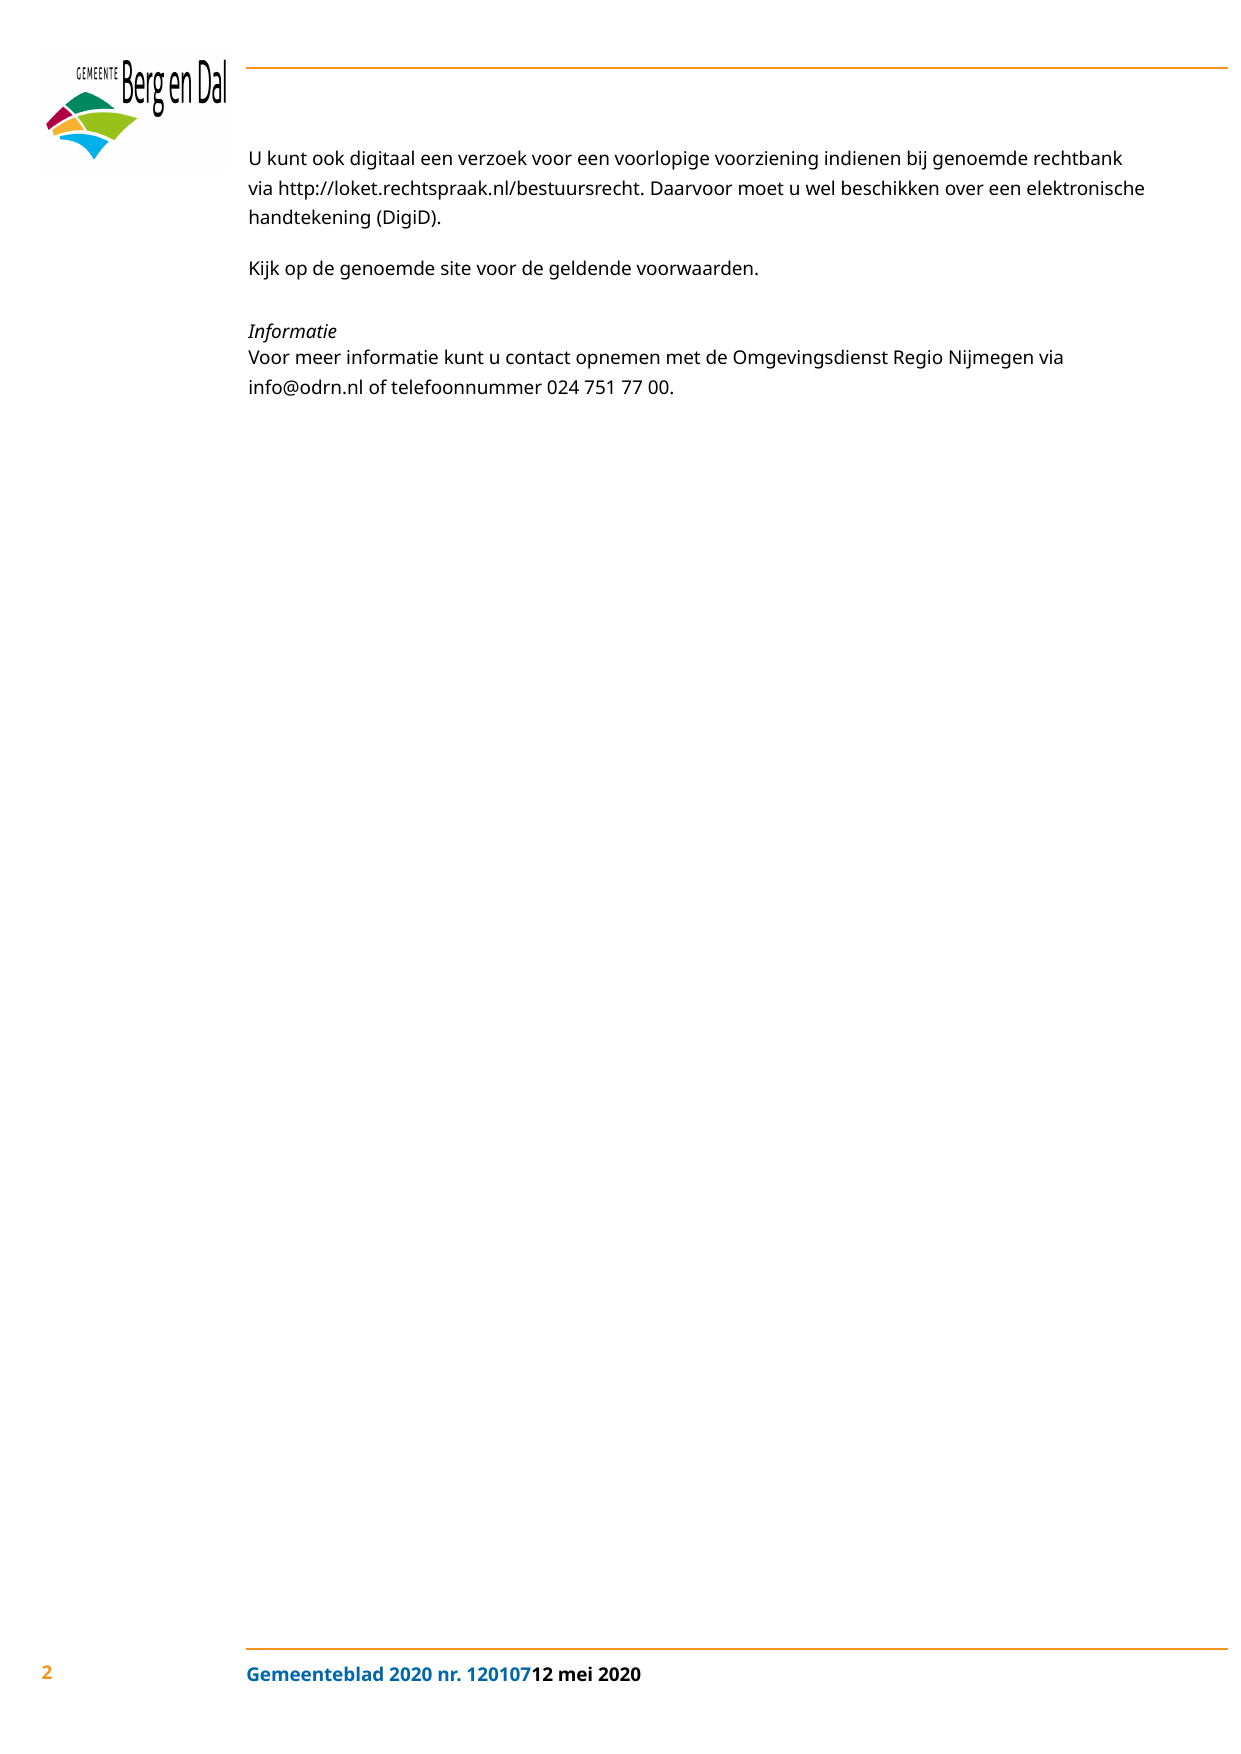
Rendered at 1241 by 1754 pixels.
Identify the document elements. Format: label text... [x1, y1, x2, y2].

text Kijk op de genoemde site voor de geldende voorwaarden. [248, 255, 1152, 281]
picture [41, 47, 231, 172]
text Informatie [248, 319, 1152, 344]
text Voor meer informatie kunt u contact opnemen met de Omgevingsdienst Regio Nijmegen via info@odrn.nl of telefoonnummer 024 751 77 00. [248, 344, 1152, 400]
text U kunt ook digitaal een verzoek voor een voorlopige voorziening indienen bij genoemde rechtbank via http://loket.rechtspraak.nl/bestuursrecht. Daarvoor moet u wel beschikken over een elektronische handtekening (DigiD). [248, 145, 1152, 230]
